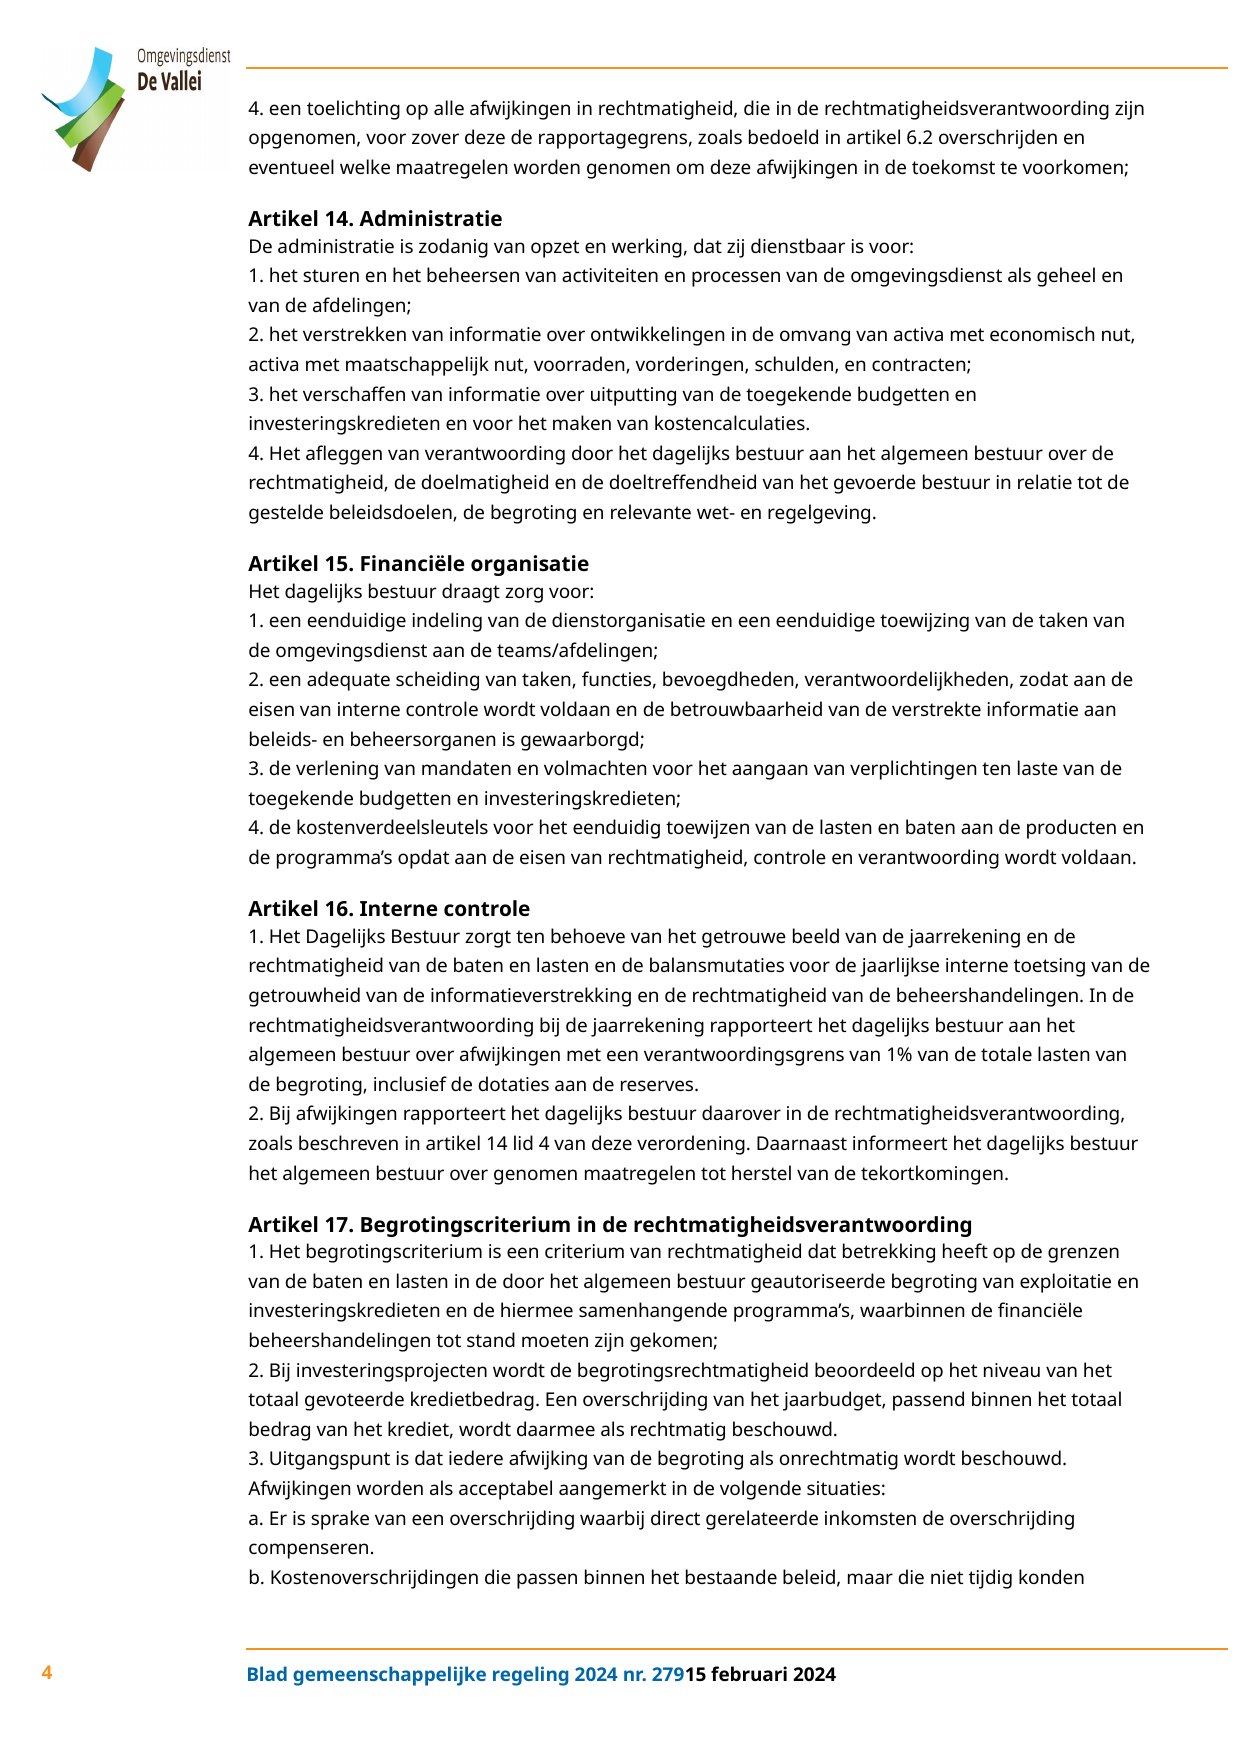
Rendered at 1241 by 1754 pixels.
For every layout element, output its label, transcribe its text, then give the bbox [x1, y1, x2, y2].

text 4. een toelichting op alle afwijkingen in rechtmatigheid, die in de rechtmatigheidsverantwoording zijn opgenomen, voor zover deze de rapportagegrens, zoals bedoeld in artikel 6.2 overschrijden en eventueel welke maatregelen worden genomen om deze afwijkingen in de toekomst te voorkomen; [248, 95, 1152, 180]
text 1. Het Dagelijks Bestuur zorgt ten behoeve van het getrouwe beeld van de jaarrekening en de rechtmatigheid van de baten en lasten en de balansmutaties voor de jaarlijkse interne toetsing van de getrouwheid van de informatieverstrekking en de rechtmatigheid van de beheershandelingen. In de rechtmatigheidsverantwoording bij de jaarrekening rapporteert het dagelijks bestuur aan het algemeen bestuur over afwijkingen met een verantwoordingsgrens van 1% van de totale lasten van de begroting, inclusief de dotaties aan de reserves. [248, 923, 1152, 1097]
text a. Er is sprake van een overschrijding waarbij direct gerelateerde inkomsten de overschrijding compenseren. [248, 1505, 1152, 1560]
text 1. een eenduidige indeling van de dienstorganisatie en een eenduidige toewijzing van de taken van de omgevingsdienst aan de teams/afdelingen; [248, 607, 1152, 663]
picture [41, 47, 231, 172]
text Artikel 17. Begrotingscriterium in de rechtmatigheidsverantwoording [248, 1210, 1152, 1238]
text Het dagelijks bestuur draagt zorg voor: [248, 578, 1152, 604]
text Artikel 14. Administratie [248, 204, 1152, 233]
text 3. het verschaffen van informatie over uitputting van de toegekende budgetten en investeringskredieten en voor het maken van kostencalculaties. [248, 381, 1152, 436]
text 4. de kostenverdeelsleutels voor het eenduidig toewijzen van de lasten en baten aan de producten en de programma’s opdat aan de eisen van rechtmatigheid, controle en verantwoording wordt voldaan. [248, 814, 1152, 870]
text 2. Bij afwijkingen rapporteert het dagelijks bestuur daarover in de rechtmatigheidsverantwoording, zoals beschreven in artikel 14 lid 4 van deze verordening. Daarnaast informeert het dagelijks bestuur het algemeen bestuur over genomen maatregelen tot herstel van de tekortkomingen. [248, 1101, 1152, 1185]
text 2. het verstrekken van informatie over ontwikkelingen in de omvang van activa met economisch nut, activa met maatschappelijk nut, voorraden, vorderingen, schulden, en contracten; [248, 322, 1152, 377]
text b. Kostenoverschrijdingen die passen binnen het bestaande beleid, maar die niet tijdig konden [248, 1564, 1152, 1590]
text 2. Bij investeringsprojecten wordt de begrotingsrechtmatigheid beoordeeld op het niveau van het totaal gevoteerde kredietbedrag. Een overschrijding van het jaarbudget, passend binnen het totaal bedrag van het krediet, wordt daarmee als rechtmatig beschouwd. [248, 1357, 1152, 1442]
text 1. Het begrotingscriterium is een criterium van rechtmatigheid dat betrekking heeft op de grenzen van de baten en lasten in de door het algemeen bestuur geautoriseerde begroting van exploitatie en investeringskredieten en de hiermee samenhangende programma’s, waarbinnen de financiële beheershandelingen tot stand moeten zijn gekomen; [248, 1238, 1152, 1353]
text 1. het sturen en het beheersen van activiteiten en processen van de omgevingsdienst als geheel en van de afdelingen; [248, 262, 1152, 318]
text 4. Het afleggen van verantwoording door het dagelijks bestuur aan het algemeen bestuur over de rechtmatigheid, de doelmatigheid en de doeltreffendheid van het gevoerde bestuur in relatie tot de gestelde beleidsdoelen, de begroting en relevante wet- en regelgeving. [248, 440, 1152, 525]
text 3. de verlening van mandaten en volmachten voor het aangaan van verplichtingen ten laste van de toegekende budgetten en investeringskredieten; [248, 755, 1152, 811]
text Artikel 16. Interne controle [248, 894, 1152, 923]
text De administratie is zodanig van opzet en werking, dat zij dienstbaar is voor: [248, 233, 1152, 258]
text 2. een adequate scheiding van taken, functies, bevoegdheden, verantwoordelijkheden, zodat aan de eisen van interne controle wordt voldaan en de betrouwbaarheid van de verstrekte informatie aan beleids- en beheersorganen is gewaarborgd; [248, 667, 1152, 752]
text Artikel 15. Financiële organisatie [248, 549, 1152, 578]
text 3. Uitgangspunt is dat iedere afwijking van de begroting als onrechtmatig wordt beschouwd. Afwijkingen worden als acceptabel aangemerkt in de volgende situaties: [248, 1446, 1152, 1501]
